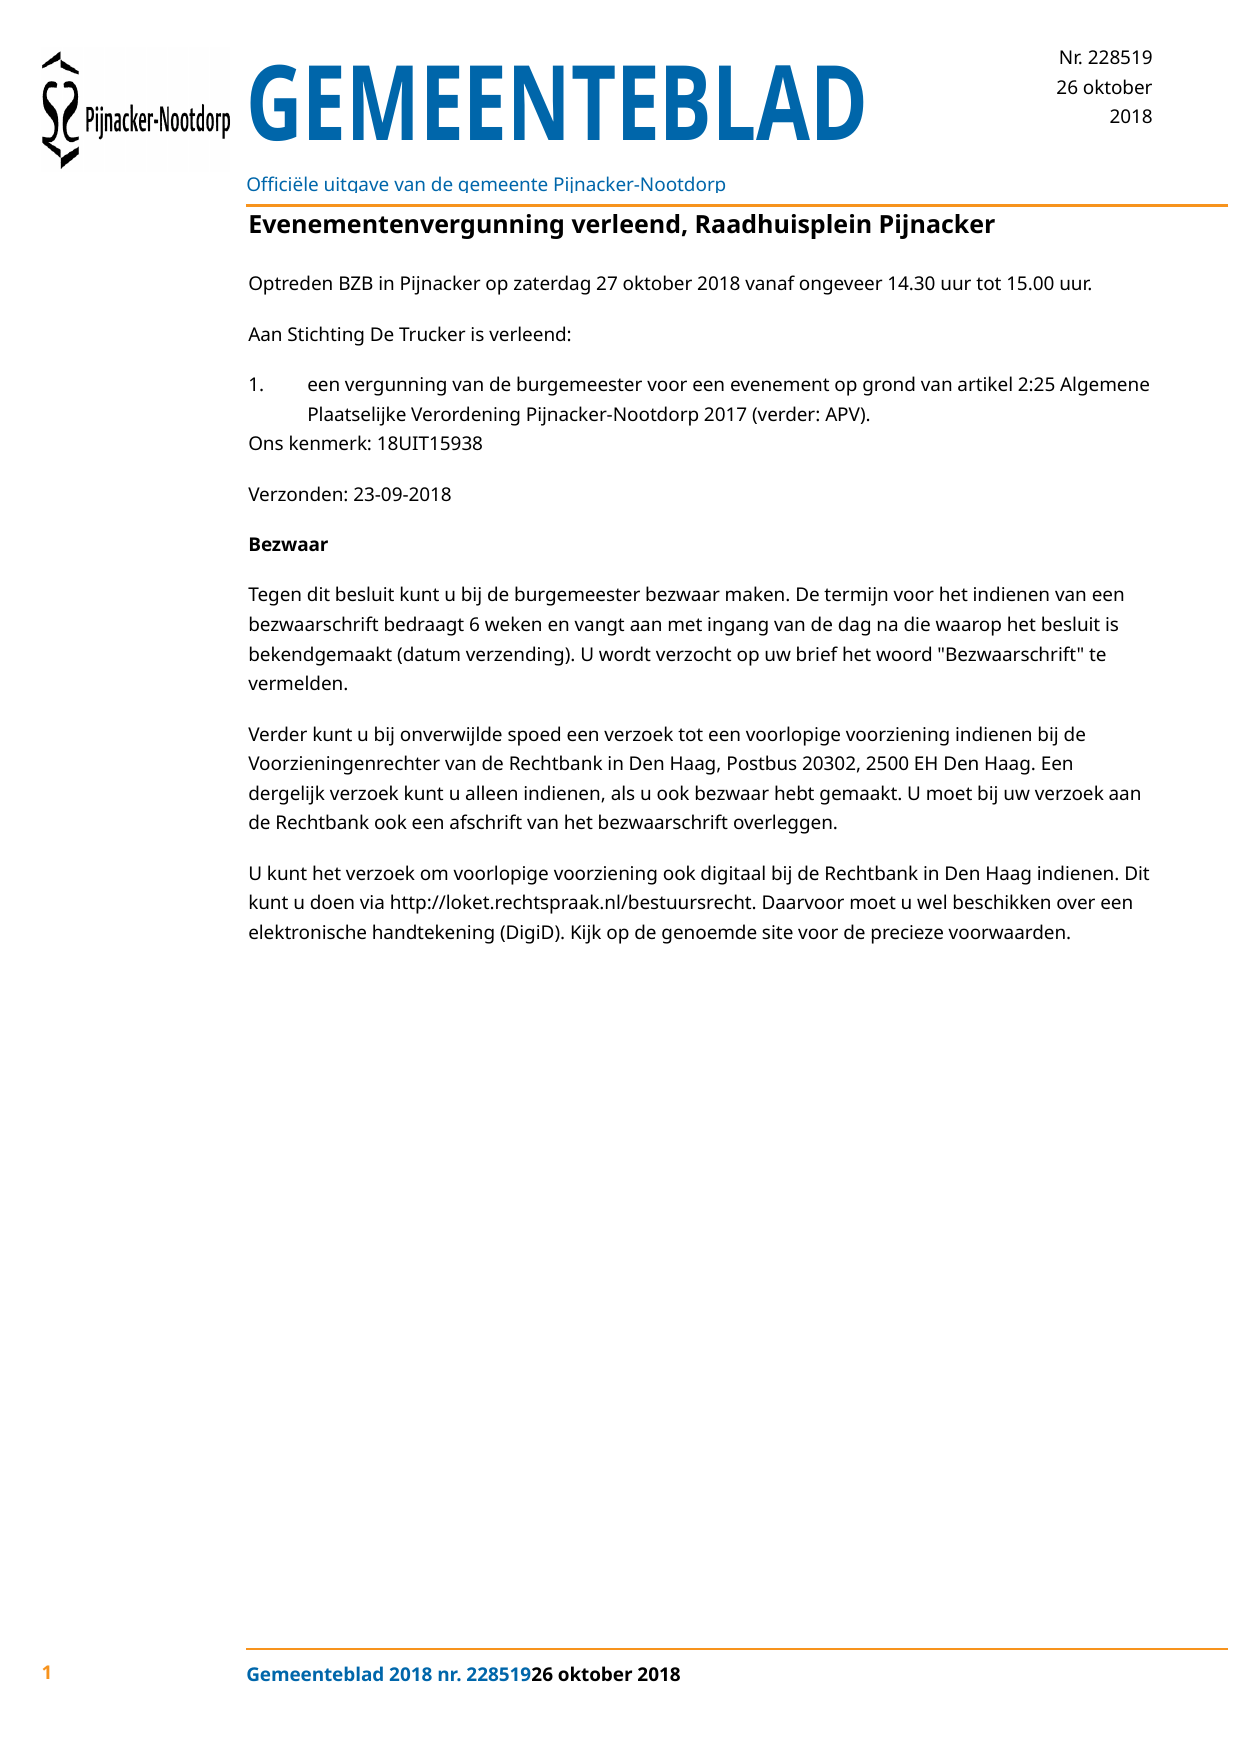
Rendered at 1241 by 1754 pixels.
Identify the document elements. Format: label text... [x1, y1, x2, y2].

text Ons kenmerk: 18UIT15938 [248, 430, 1152, 456]
text Optreden BZB in Pijnacker op zaterdag 27 oktober 2018 vanaf ongeveer 14.30 uur tot 15.00 uur. [248, 270, 1152, 296]
text U kunt het verzoek om voorlopige voorziening ook digitaal bij de Rechtbank in Den Haag indienen. Dit kunt u doen via http://loket.rechtspraak.nl/bestuursrecht. Daarvoor moet u wel beschikken over een elektronische handtekening (DigiD). Kijk op de genoemde site voor de precieze voorwaarden. [248, 860, 1152, 945]
text Verzonden: 23-09-2018 [248, 481, 1152, 506]
text Bezwaar [248, 531, 1152, 557]
list een vergunning van de burgemeester voor een evenement op grond van artikel 2:25 Algemene Plaatselijke Verordening Pijnacker-Nootdorp 2017 (verder: APV). [248, 371, 1152, 426]
text Evenementenvergunning verleend, Raadhuisplein Pijnacker [248, 207, 1152, 241]
text Tegen dit besluit kunt u bij de burgemeester bezwaar maken. De termijn voor het indienen van een bezwaarschrift bedraagt 6 weken en vangt aan met ingang van de dag na die waarop het besluit is bekendgemaakt (datum verzending). U wordt verzocht op uw brief het woord "Bezwaarschrift" te vermelden. [248, 582, 1152, 696]
picture [41, 47, 231, 172]
text Aan Stichting De Trucker is verleend: [248, 321, 1152, 346]
text Verder kunt u bij onverwijlde spoed een verzoek tot een voorlopige voorziening indienen bij de Voorzieningenrechter van de Rechtbank in Den Haag, Postbus 20302, 2500 EH Den Haag. Een dergelijk verzoek kunt u alleen indienen, als u ook bezwaar hebt gemaakt. U moet bij uw verzoek aan de Rechtbank ook een afschrift van het bezwaarschrift overleggen. [248, 721, 1152, 835]
